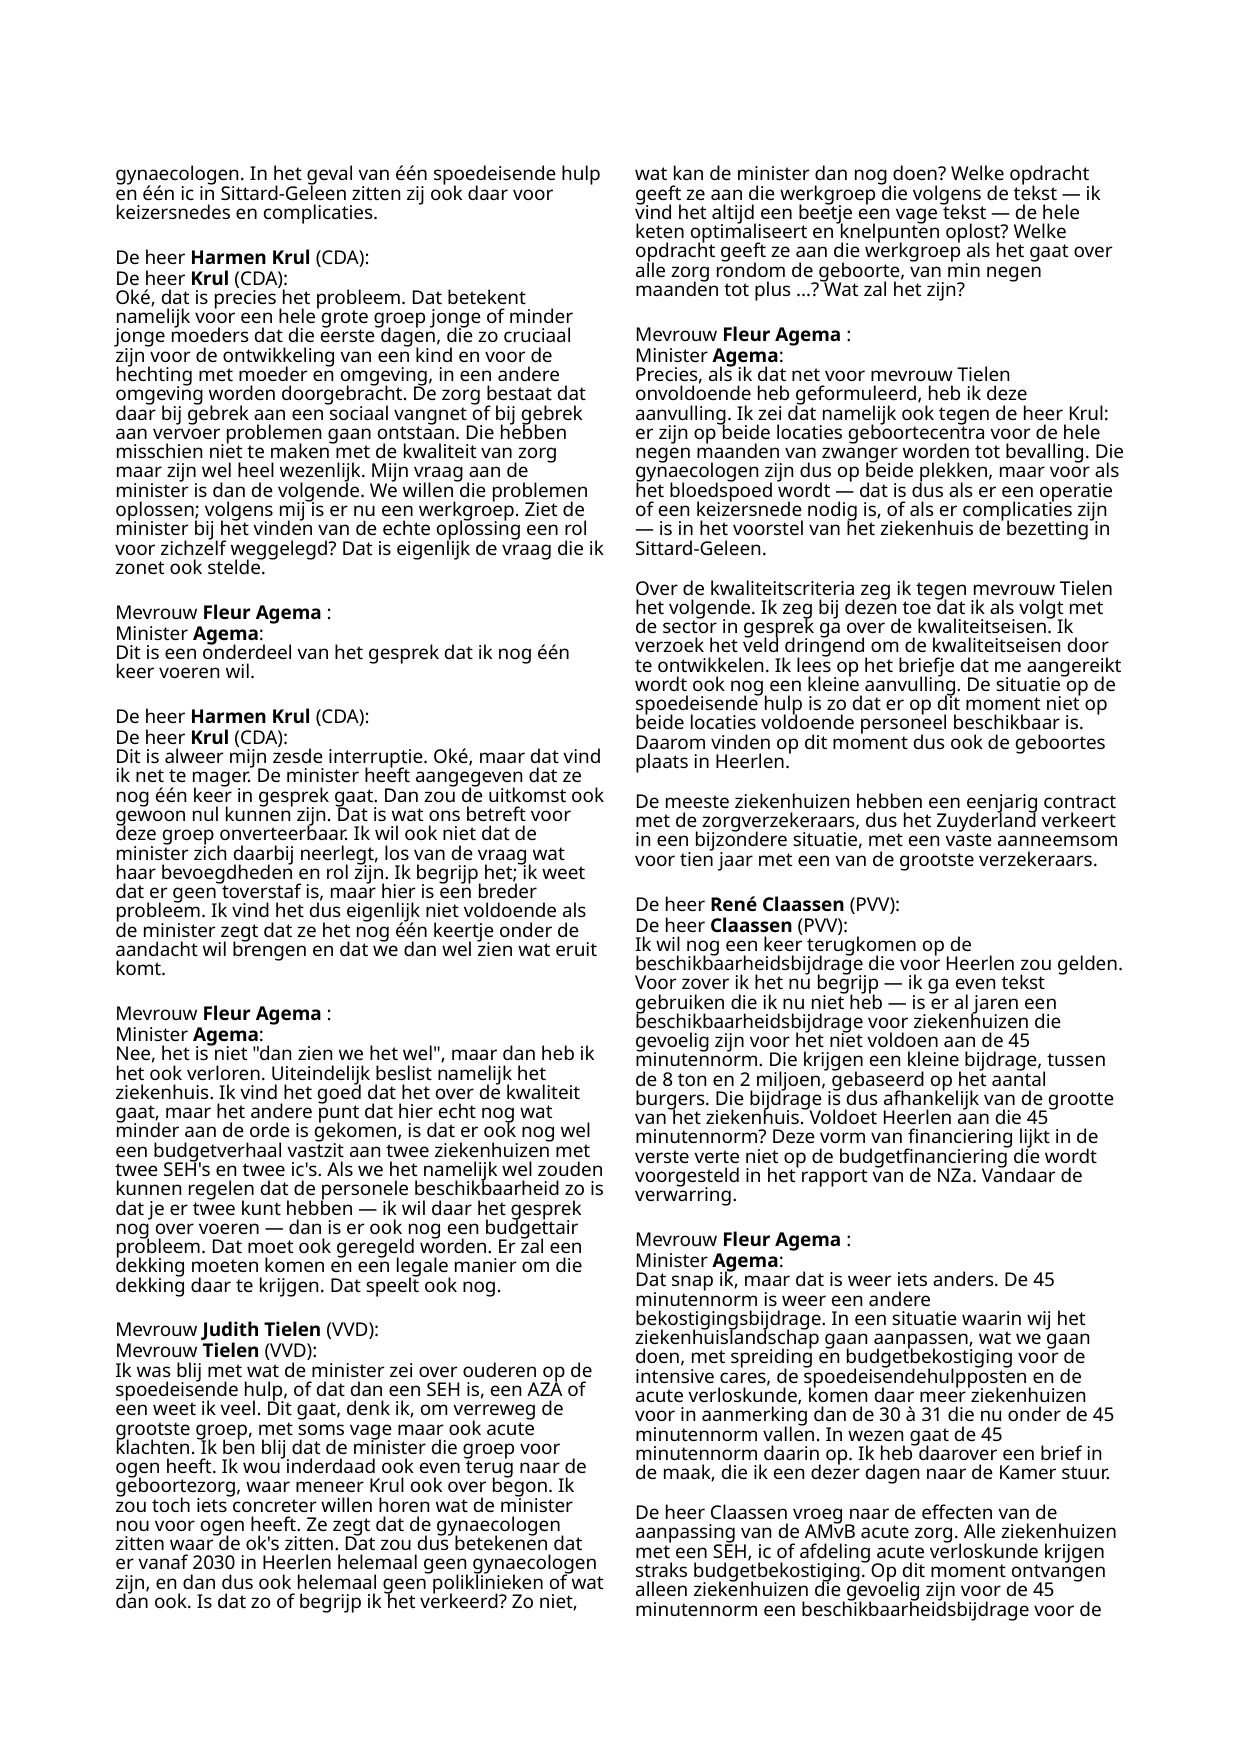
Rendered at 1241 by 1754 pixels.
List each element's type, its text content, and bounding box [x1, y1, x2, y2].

text Ik was blij met wat de minister zei over ouderen op de spoedeisende hulp, of dat dan een SEH is, een AZA of een weet ik veel. Dit gaat, denk ik, om verreweg de grootste groep, met soms vage maar ook acute klachten. Ik ben blij dat de minister die groep voor ogen heeft. Ik wou inderdaad ook even terug naar de geboortezorg, waar meneer Krul ook over begon. Ik zou toch iets concreter willen horen wat de minister nou voor ogen heeft. Ze zegt dat de gynaecologen zitten waar de ok's zitten. Dat zou dus betekenen dat er vanaf 2030 in Heerlen helemaal geen gynaecologen zijn, en dan dus ook helemaal geen poliklinieken of wat dan ook. Is dat zo of begrijp ik het verkeerd? Zo niet, [115, 1362, 605, 1612]
text Precies, als ik dat net voor mevrouw Tielen onvoldoende heb geformuleerd, heb ik deze aanvulling. Ik zei dat namelijk ook tegen de heer Krul: er zijn op beide locaties geboortecentra voor de hele negen maanden van zwanger worden tot bevalling. Die gynaecologen zijn dus op beide plekken, maar voor als het bloedspoed wordt — dat is dus als er een operatie of een keizersnede nodig is, of als er complicaties zijn — is in het voorstel van het ziekenhuis de bezetting in Sittard-Geleen. [635, 366, 1125, 559]
text Mevrouw Fleur Agema : [115, 599, 605, 624]
text Mevrouw Judith Tielen (VVD): [115, 1317, 605, 1342]
text Minister Agema: [115, 624, 605, 644]
text Dit is alweer mijn zesde interruptie. Oké, maar dat vind ik net te mager. De minister heeft aangegeven dat ze nog één keer in gesprek gaat. Dan zou de uitkomst ook gewoon nul kunnen zijn. Dat is wat ons betreft voor deze groep onverteerbaar. Ik wil ook niet dat de minister zich daarbij neerlegt, los van de vraag wat haar bevoegdheden en rol zijn. Ik begrijp het; ik weet dat er geen toverstaf is, maar hier is een breder probleem. Ik vind het dus eigenlijk niet voldoende als de minister zegt dat ze het nog één keertje onder de aandacht wil brengen en dat we dan wel zien wat eruit komt. [115, 748, 605, 979]
text Mevrouw Fleur Agema : [115, 1000, 605, 1026]
text Mevrouw Tielen (VVD): [115, 1342, 605, 1362]
text De heer Harmen Krul (CDA): [115, 703, 605, 729]
text gynaecologen. In het geval van één spoedeisende hulp en één ic in Sittard-Geleen zitten zij ook daar voor keizersnedes en complicaties. [115, 165, 605, 223]
text Over de kwaliteitscriteria zeg ik tegen mevrouw Tielen het volgende. Ik zeg bij dezen toe dat ik als volgt met de sector in gesprek ga over de kwaliteitseisen. Ik verzoek het veld dringend om de kwaliteitseisen door te ontwikkelen. Ik lees op het briefje dat me aangereikt wordt ook nog een kleine aanvulling. De situatie op de spoedeisende hulp is zo dat er op dit moment niet op beide locaties voldoende personeel beschikbaar is. Daarom vinden op dit moment dus ook de geboortes plaats in Heerlen. [635, 579, 1125, 772]
text Minister Agema: [635, 1252, 1125, 1271]
text De heer Krul (CDA): [115, 270, 605, 289]
text Ik wil nog een keer terugkomen op de beschikbaarheidsbijdrage die voor Heerlen zou gelden. Voor zover ik het nu begrijp — ik ga even tekst gebruiken die ik nu niet heb — is er al jaren een beschikbaarheidsbijdrage voor ziekenhuizen die gevoelig zijn voor het niet voldoen aan de 45 minutennorm. Die krijgen een kleine bijdrage, tussen de 8 ton en 2 miljoen, gebaseerd op het aantal burgers. Die bijdrage is dus afhankelijk van de grootte van het ziekenhuis. Voldoet Heerlen aan die 45 minutennorm? Deze vorm van financiering lijkt in de verste verte niet op de budgetfinanciering die wordt voorgesteld in het rapport van de NZa. Vandaar de verwarring. [635, 936, 1125, 1206]
text Nee, het is niet "dan zien we het wel", maar dan heb ik het ook verloren. Uiteindelijk beslist namelijk het ziekenhuis. Ik vind het goed dat het over de kwaliteit gaat, maar het andere punt dat hier echt nog wat minder aan de orde is gekomen, is dat er ook nog wel een budgetverhaal vastzit aan twee ziekenhuizen met twee SEH's en twee ic's. Als we het namelijk wel zouden kunnen regelen dat de personele beschikbaarheid zo is dat je er twee kunt hebben — ik wil daar het gesprek nog over voeren — dan is er ook nog een budgettair probleem. Dat moet ook geregeld worden. Er zal een dekking moeten komen en een legale manier om die dekking daar te krijgen. Dat speelt ook nog. [115, 1045, 605, 1296]
text Minister Agema: [115, 1026, 605, 1045]
text De heer Krul (CDA): [115, 729, 605, 748]
text De meeste ziekenhuizen hebben een eenjarig contract met de zorgverzekeraars, dus het Zuyderland verkeert in een bijzondere situatie, met een vaste aanneemsom voor tien jaar met een van de grootste verzekeraars. [635, 793, 1125, 870]
text wat kan de minister dan nog doen? Welke opdracht geeft ze aan die werkgroep die volgens de tekst — ik vind het altijd een beetje een vage tekst — de hele keten optimaliseert en knelpunten oplost? Welke opdracht geeft ze aan die werkgroep als het gaat over alle zorg rondom de geboorte, van min negen maanden tot plus …? Wat zal het zijn? [635, 165, 1125, 300]
text De heer Harmen Krul (CDA): [115, 244, 605, 270]
text Dit is een onderdeel van het gesprek dat ik nog één keer voeren wil. [115, 644, 605, 682]
text De heer René Claassen (PVV): [635, 891, 1125, 917]
text Mevrouw Fleur Agema : [635, 1226, 1125, 1252]
text Dat snap ik, maar dat is weer iets anders. De 45 minutennorm is weer een andere bekostigingsbijdrage. In een situatie waarin wij het ziekenhuislandschap gaan aanpassen, wat we gaan doen, met spreiding en budgetbekostiging voor de intensive cares, de spoedeisendehulpposten en de acute verloskunde, komen daar meer ziekenhuizen voor in aanmerking dan de 30 à 31 die nu onder de 45 minutennorm vallen. In wezen gaat de 45 minutennorm daarin op. Ik heb daarover een brief in de maak, die ik een dezer dagen naar de Kamer stuur. [635, 1271, 1125, 1483]
text Oké, dat is precies het probleem. Dat betekent namelijk voor een hele grote groep jonge of minder jonge moeders dat die eerste dagen, die zo cruciaal zijn voor de ontwikkeling van een kind en voor de hechting met moeder en omgeving, in een andere omgeving worden doorgebracht. De zorg bestaat dat daar bij gebrek aan een sociaal vangnet of bij gebrek aan vervoer problemen gaan ontstaan. Die hebben misschien niet te maken met de kwaliteit van zorg maar zijn wel heel wezenlijk. Mijn vraag aan de minister is dan de volgende. We willen die problemen oplossen; volgens mij is er nu een werkgroep. Ziet de minister bij het vinden van de echte oplossing een rol voor zichzelf weggelegd? Dat is eigenlijk de vraag die ik zonet ook stelde. [115, 289, 605, 578]
text De heer Claassen (PVV): [635, 917, 1125, 936]
text De heer Claassen vroeg naar de effecten van de aanpassing van de AMvB acute zorg. Alle ziekenhuizen met een SEH, ic of afdeling acute verloskunde krijgen straks budgetbekostiging. Op dit moment ontvangen alleen ziekenhuizen die gevoelig zijn voor de 45 minutennorm een beschikbaarheidsbijdrage voor de [635, 1504, 1125, 1620]
text Minister Agema: [635, 347, 1125, 366]
text Mevrouw Fleur Agema : [635, 321, 1125, 347]
